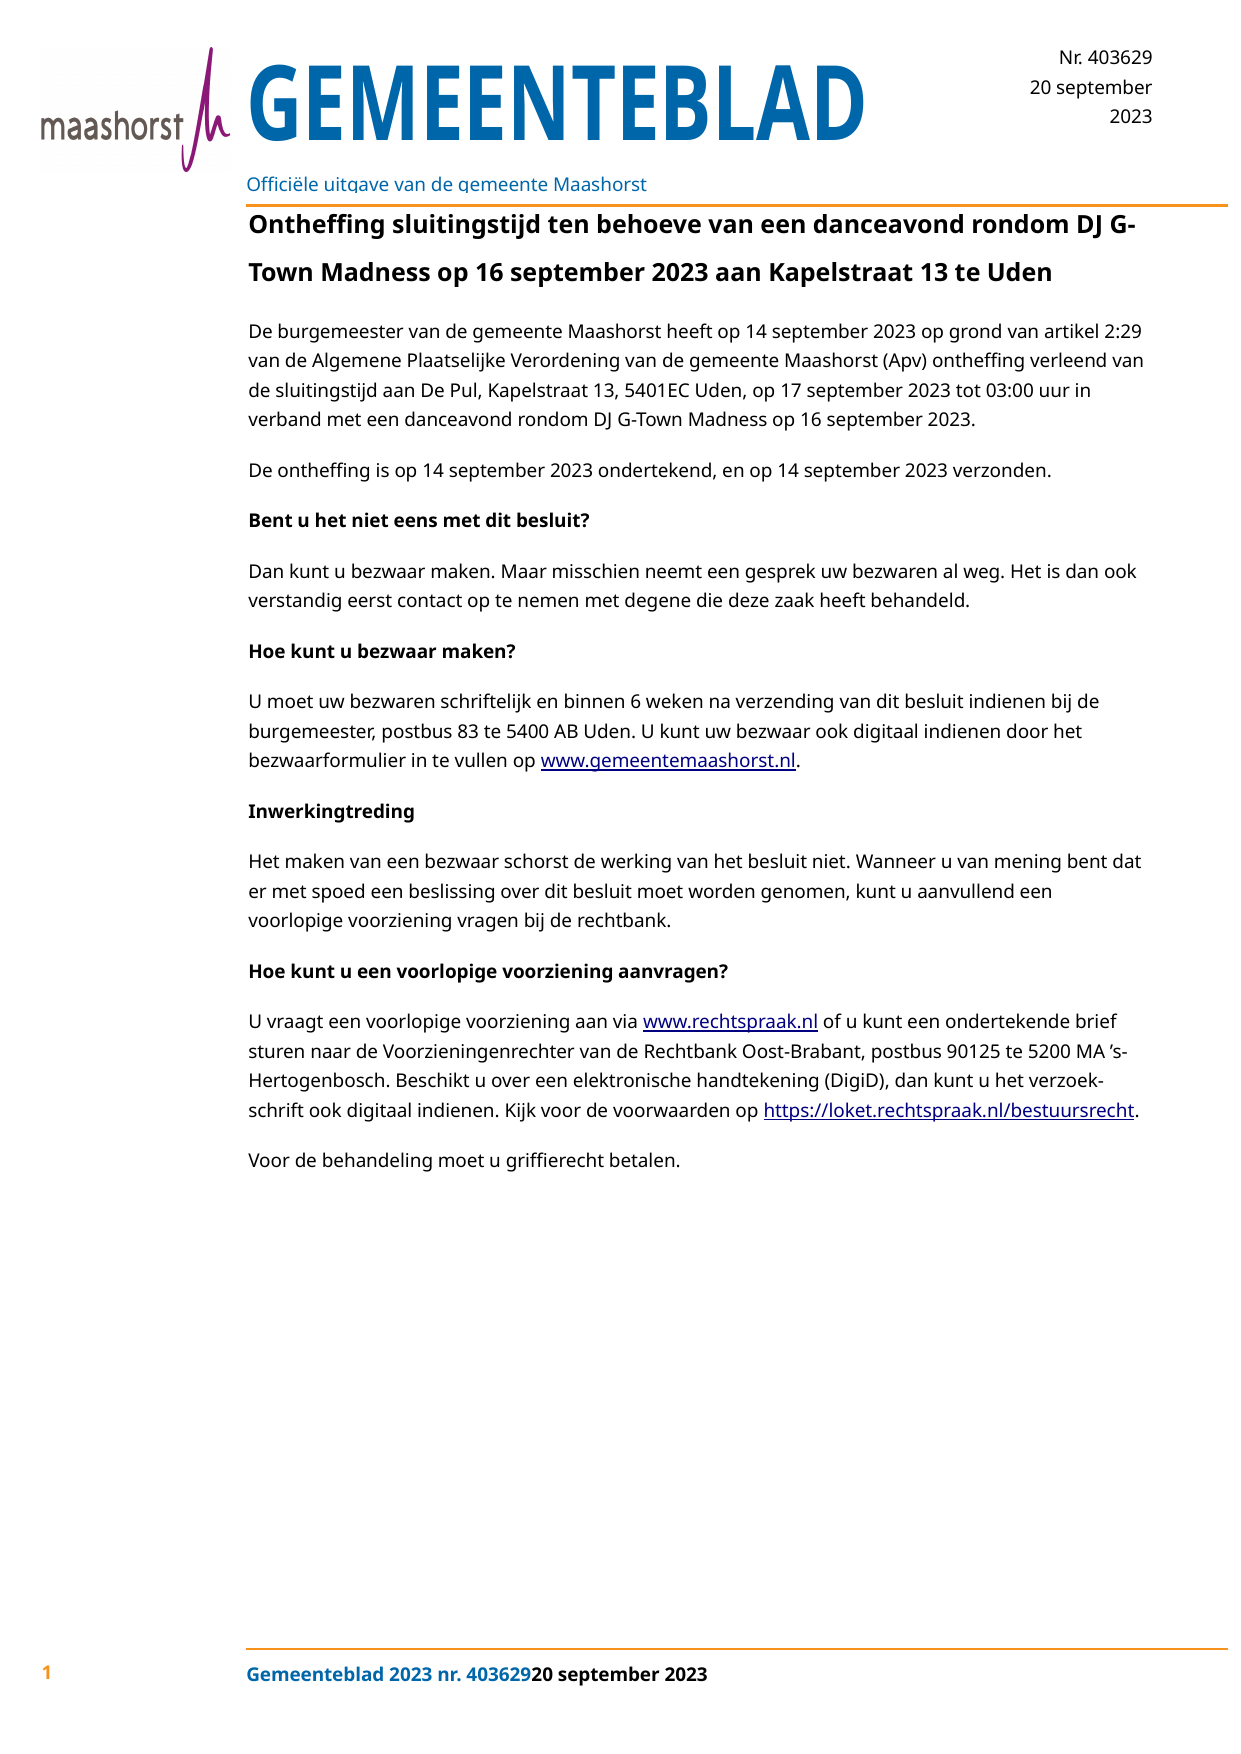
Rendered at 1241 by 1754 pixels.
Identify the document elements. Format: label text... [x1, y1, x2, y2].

text Voor de behandeling moet u griffierecht betalen. [248, 1147, 1152, 1173]
text Bent u het niet eens met dit besluit? [248, 507, 1152, 533]
text U moet uw bezwaren schriftelijk en binnen 6 weken na verzending van dit besluit indienen bij de burgemeester, postbus 83 te 5400 AB Uden. U kunt uw bezwaar ook digitaal indienen door het bezwaarformulier in te vullen op www.gemeentemaashorst.nl. [248, 688, 1152, 773]
text Inwerkingtreding [248, 798, 1152, 824]
text De ontheffing is op 14 september 2023 ondertekend, en op 14 september 2023 verzonden. [248, 457, 1152, 483]
text Ontheffing sluitingstijd ten behoeve van een danceavond rondom DJ G-Town Madness op 16 september 2023 aan Kapelstraat 13 te Uden [248, 207, 1152, 288]
text Het maken van een bezwaar schorst de werking van het besluit niet. Wanneer u van mening bent dat er met spoed een beslissing over dit besluit moet worden genomen, kunt u aanvullend een voorlopige voorziening vragen bij de rechtbank. [248, 848, 1152, 933]
text Hoe kunt u een voorlopige voorziening aanvragen? [248, 958, 1152, 984]
text Dan kunt u bezwaar maken. Maar misschien neemt een gesprek uw bezwaren al weg. Het is dan ook verstandig eerst contact op te nemen met degene die deze zaak heeft behandeld. [248, 558, 1152, 613]
text U vraagt een voorlopige voorziening aan via www.rechtspraak.nl of u kunt een ondertekende brief sturen naar de Voorzieningenrechter van de Rechtbank Oost-Brabant, postbus 90125 te 5200 MA ’s-Hertogenbosch. Beschikt u over een elektronische handtekening (DigiD), dan kunt u het verzoek-schrift ook digitaal indienen. Kijk voor de voorwaarden op https://loket.rechtspraak.nl/bestuursrecht. [248, 1008, 1152, 1123]
text De burgemeester van de gemeente Maashorst heeft op 14 september 2023 op grond van artikel 2:29 van de Algemene Plaatselijke Verordening van de gemeente Maashorst (Apv) ontheffing verleend van de sluitingstijd aan De Pul, Kapelstraat 13, 5401EC Uden, op 17 september 2023 tot 03:00 uur in verband met een danceavond rondom DJ G-Town Madness op 16 september 2023. [248, 318, 1152, 432]
text Hoe kunt u bezwaar maken? [248, 638, 1152, 664]
picture [41, 47, 231, 172]
